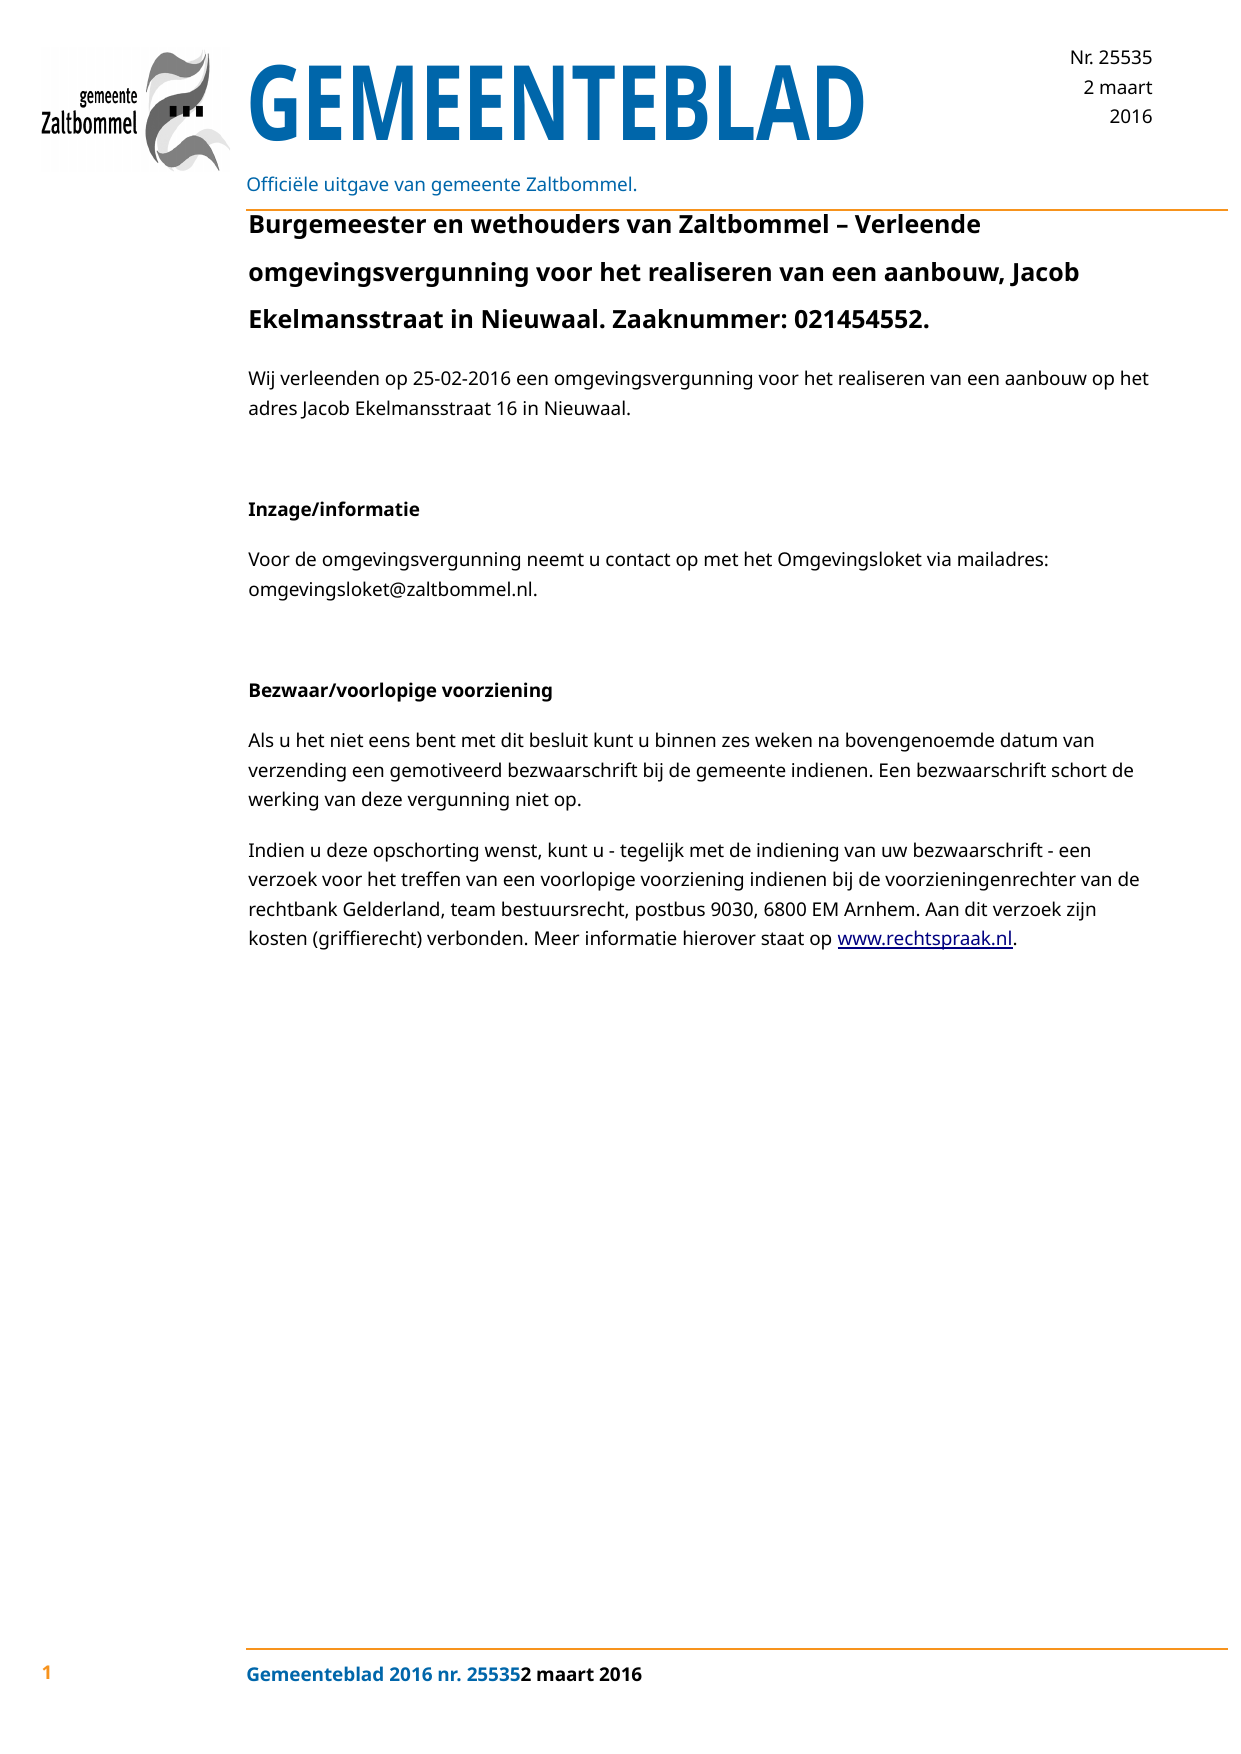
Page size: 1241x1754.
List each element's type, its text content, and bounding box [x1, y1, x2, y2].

text Bezwaar/voorlopige voorziening [248, 677, 1152, 702]
picture [41, 47, 231, 172]
text Als u het niet eens bent met dit besluit kunt u binnen zes weken na bovengenoemde datum van verzending een gemotiveerd bezwaarschrift bij de gemeente indienen. Een bezwaarschrift schort de werking van deze vergunning niet op. [248, 727, 1152, 812]
text Indien u deze opschorting wenst, kunt u - tegelijk met de indiening van uw bezwaarschrift - een verzoek voor het treffen van een voorlopige voorziening indienen bij de voorzieningenrechter van de rechtbank Gelderland, team bestuursrecht, postbus 9030, 6800 EM Arnhem. Aan dit verzoek zijn kosten (griffierecht) verbonden. Meer informatie hierover staat op www.rechtspraak.nl. [248, 837, 1152, 951]
text Voor de omgevingsvergunning neemt u contact op met het Omgevingsloket via mailadres: omgevingsloket@zaltbommel.nl. [248, 546, 1152, 602]
text Wij verleenden op 25-02-2016 een omgevingsvergunning voor het realiseren van een aanbouw op het adres Jacob Ekelmansstraat 16 in Nieuwaal. [248, 366, 1152, 421]
text Burgemeester en wethouders van Zaltbommel – Verleende omgevingsvergunning voor het realiseren van een aanbouw, Jacob Ekelmansstraat in Nieuwaal. Zaaknummer: 021454552. [248, 211, 1152, 336]
text Inzage/informatie [248, 496, 1152, 522]
